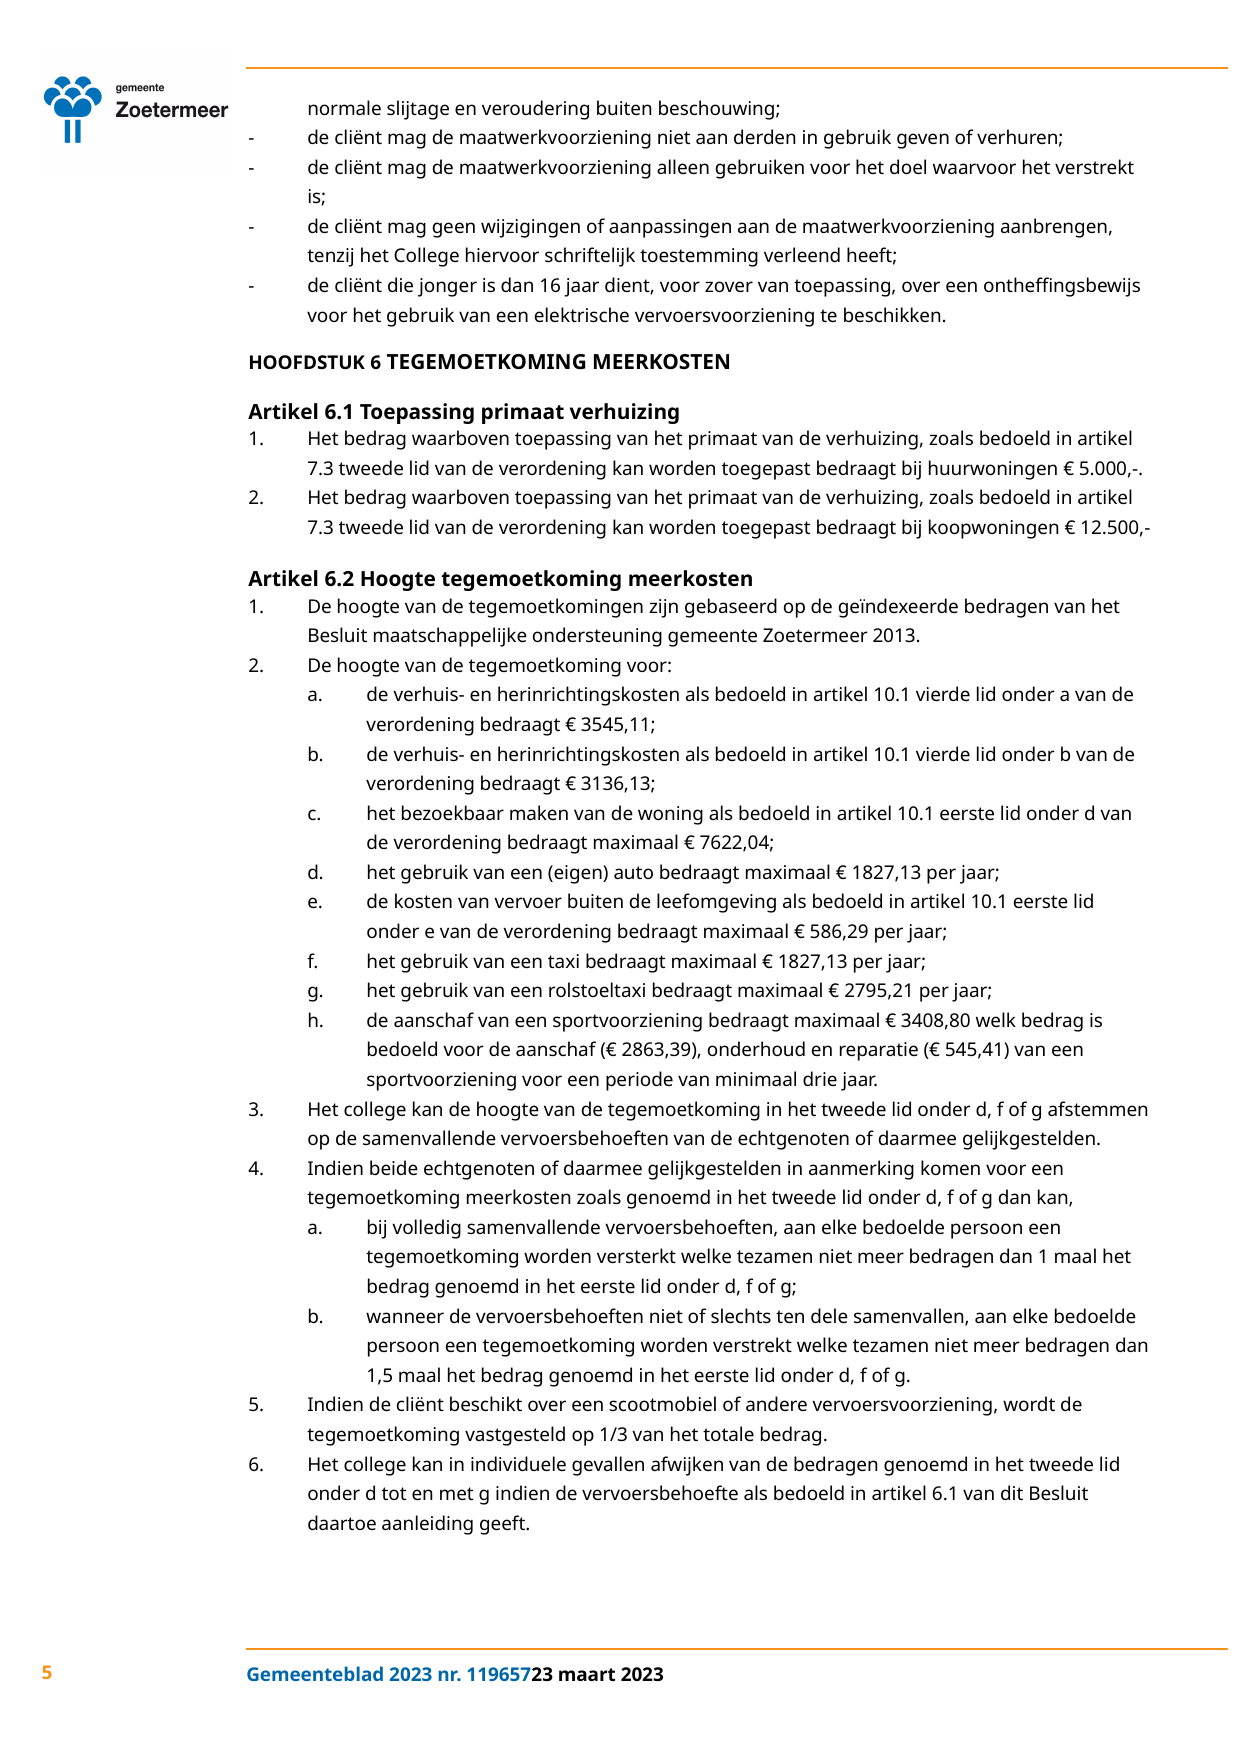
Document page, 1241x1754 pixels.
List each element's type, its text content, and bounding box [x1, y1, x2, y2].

list de cliënt die jonger is dan 16 jaar dient, voor zover van toepassing, over een ontheffingsbewijs voor het gebruik van een elektrische vervoersvoorziening te beschikken. [248, 272, 1152, 328]
list Het college kan de hoogte van de tegemoetkoming in het tweede lid onder d, f of g afstemmen op de samenvallende vervoersbehoeften van de echtgenoten of daarmee gelijkgestelden. [248, 1096, 1152, 1151]
list de verhuis- en herinrichtingskosten als bedoeld in artikel 10.1 vierde lid onder a van de verordening bedraagt € 3545,11; [307, 682, 1152, 737]
text Artikel 6.2 Hoogte tegemoetkoming meerkosten [248, 564, 1152, 593]
list Het bedrag waarboven toepassing van het primaat van de verhuizing, zoals bedoeld in artikel 7.3 tweede lid van de verordening kan worden toegepast bedraagt bij huurwoningen € 5.000,-. [248, 425, 1152, 481]
list het gebruik van een rolstoeltaxi bedraagt maximaal € 2795,21 per jaar; [307, 977, 1152, 1003]
list de verhuis- en herinrichtingskosten als bedoeld in artikel 10.1 vierde lid onder b van de verordening bedraagt € 3136,13; [307, 741, 1152, 796]
list Indien de cliënt beschikt over een scootmobiel of andere vervoersvoorziening, wordt de tegemoetkoming vastgesteld op 1/3 van het totale bedrag. [248, 1392, 1152, 1447]
list Indien beide echtgenoten of daarmee gelijkgestelden in aanmerking komen voor een tegemoetkoming meerkosten zoals genoemd in het tweede lid onder d, f of g dan kan, [248, 1155, 1152, 1210]
list bij volledig samenvallende vervoersbehoeften, aan elke bedoelde persoon een tegemoetkoming worden versterkt welke tezamen niet meer bedragen dan 1 maal het bedrag genoemd in het eerste lid onder d, f of g; [307, 1214, 1152, 1299]
list de kosten van vervoer buiten de leefomgeving als bedoeld in artikel 10.1 eerste lid onder e van de verordening bedraagt maximaal € 586,29 per jaar; [307, 889, 1152, 944]
list Het bedrag waarboven toepassing van het primaat van de verhuizing, zoals bedoeld in artikel 7.3 tweede lid van de verordening kan worden toegepast bedraagt bij koopwoningen € 12.500,- [248, 484, 1152, 540]
list de cliënt mag geen wijzigingen of aanpassingen aan de maatwerkvoorziening aanbrengen, tenzij het College hiervoor schriftelijk toestemming verleend heeft; [248, 213, 1152, 268]
list de cliënt mag de maatwerkvoorziening alleen gebruiken voor het doel waarvoor het verstrekt is; [248, 154, 1152, 209]
list het gebruik van een (eigen) auto bedraagt maximaal € 1827,13 per jaar; [307, 859, 1152, 885]
text Artikel 6.1 Toepassing primaat verhuizing [248, 397, 1152, 425]
list De hoogte van de tegemoetkomingen zijn gebaseerd op de geïndexeerde bedragen van het Besluit maatschappelijke ondersteuning gemeente Zoetermeer 2013. [248, 593, 1152, 648]
list normale slijtage en veroudering buiten beschouwing; [248, 95, 1152, 121]
text HOOFDSTUK 6 TEGEMOETKOMING MEERKOSTEN [248, 347, 1152, 376]
list wanneer de vervoersbehoeften niet of slechts ten dele samenvallen, aan elke bedoelde persoon een tegemoetkoming worden verstrekt welke tezamen niet meer bedragen dan 1,5 maal het bedrag genoemd in het eerste lid onder d, f of g. [307, 1303, 1152, 1388]
list het gebruik van een taxi bedraagt maximaal € 1827,13 per jaar; [307, 948, 1152, 973]
list De hoogte van de tegemoetkoming voor: [248, 652, 1152, 678]
picture [41, 47, 231, 172]
list Het college kan in individuele gevallen afwijken van de bedragen genoemd in het tweede lid onder d tot en met g indien de vervoersbehoefte als bedoeld in artikel 6.1 van dit Besluit daartoe aanleiding geeft. [248, 1451, 1152, 1536]
list de aanschaf van een sportvoorziening bedraagt maximaal € 3408,80 welk bedrag is bedoeld voor de aanschaf (€ 2863,39), onderhoud en reparatie (€ 545,41) van een sportvoorziening voor een periode van minimaal drie jaar. [307, 1007, 1152, 1092]
list het bezoekbaar maken van de woning als bedoeld in artikel 10.1 eerste lid onder d van de verordening bedraagt maximaal € 7622,04; [307, 800, 1152, 855]
list de cliënt mag de maatwerkvoorziening niet aan derden in gebruik geven of verhuren; [248, 124, 1152, 150]
